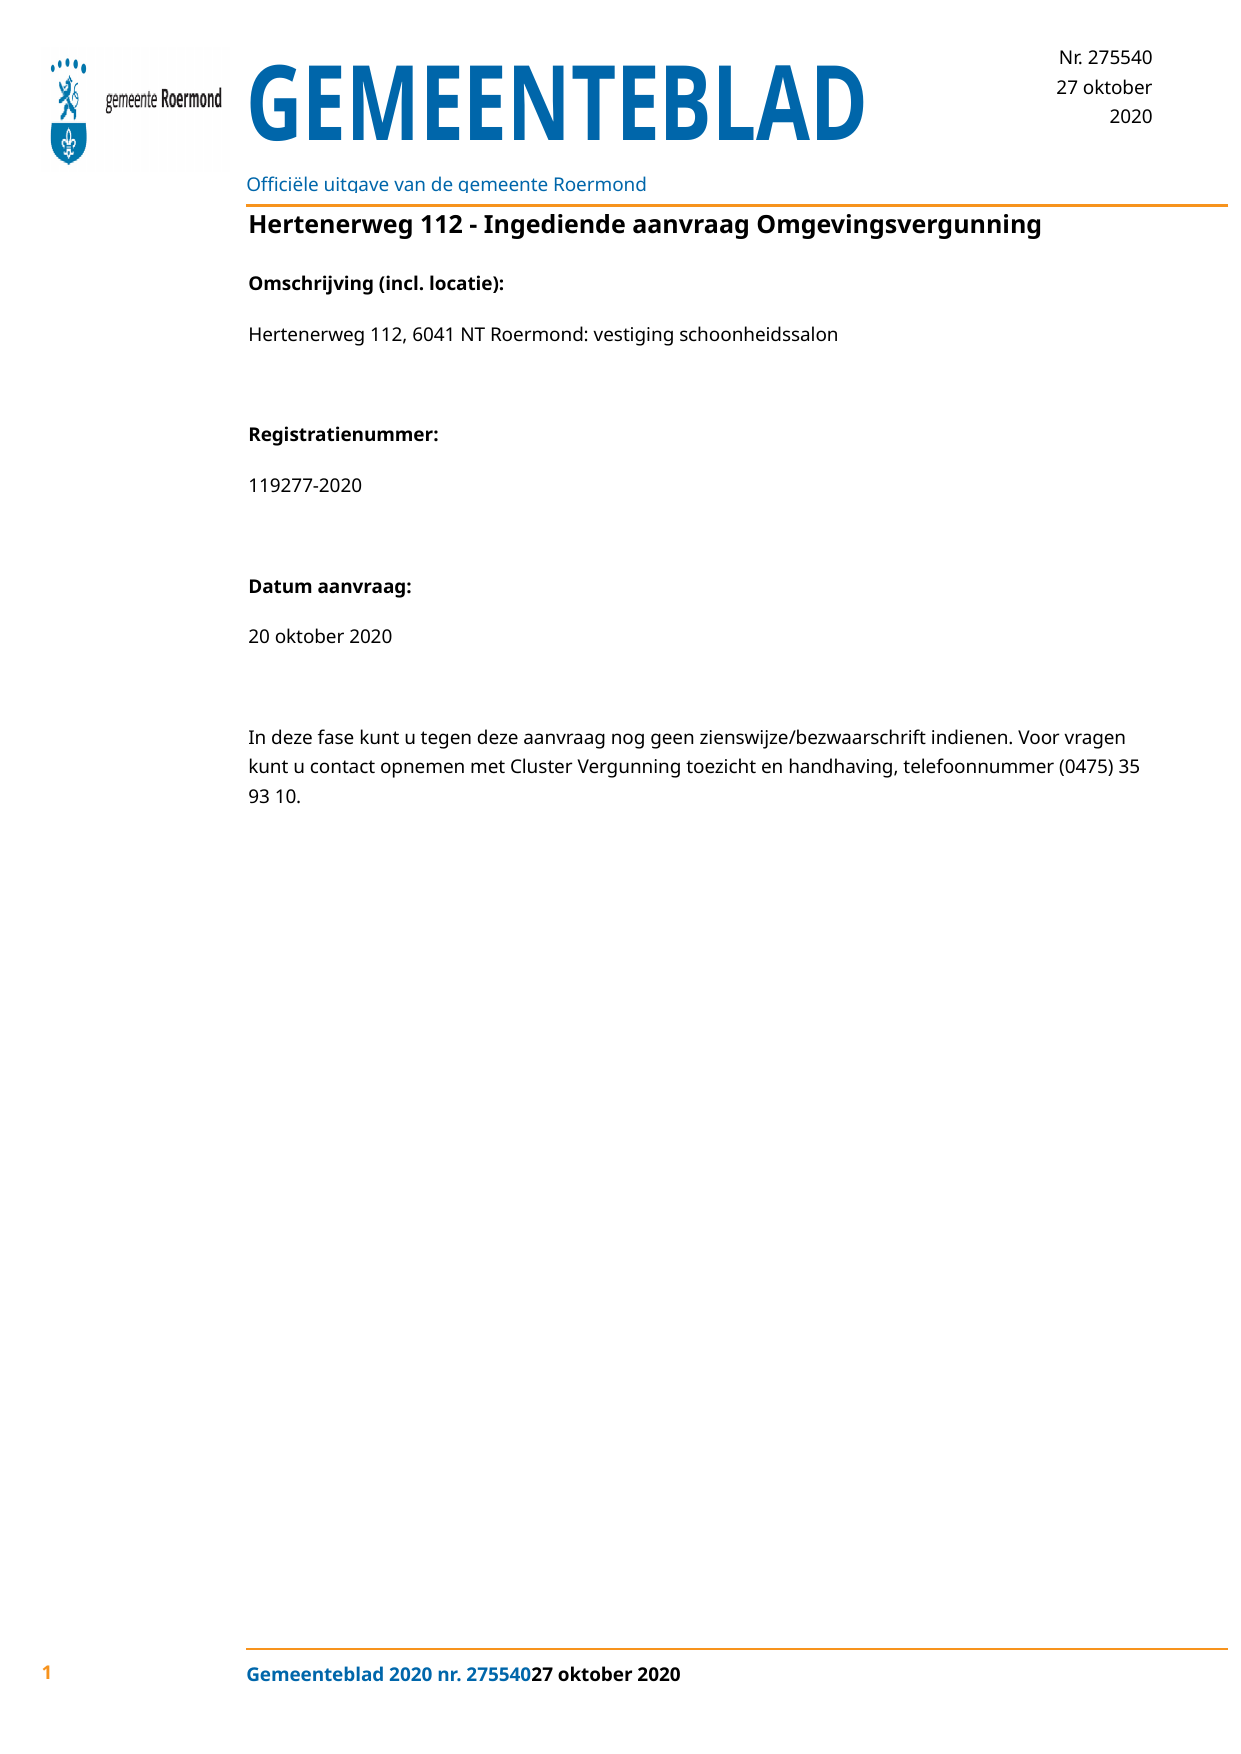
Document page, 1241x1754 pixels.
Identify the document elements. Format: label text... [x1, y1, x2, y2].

text 20 oktober 2020 [248, 623, 1152, 649]
picture [41, 47, 231, 172]
text Datum aanvraag: [248, 573, 1152, 598]
text 119277-2020 [248, 472, 1152, 498]
text Omschrijving (incl. locatie): [248, 270, 1152, 296]
text In deze fase kunt u tegen deze aanvraag nog geen zienswijze/bezwaarschrift indienen. Voor vragen kunt u contact opnemen met Cluster Vergunning toezicht en handhaving, telefoonnummer (0475) 35 93 10. [248, 724, 1152, 809]
text Hertenerweg 112 - Ingediende aanvraag Omgevingsvergunning [248, 207, 1152, 241]
text Registratienummer: [248, 422, 1152, 447]
text Hertenerweg 112, 6041 NT Roermond: vestiging schoonheidssalon [248, 321, 1152, 346]
